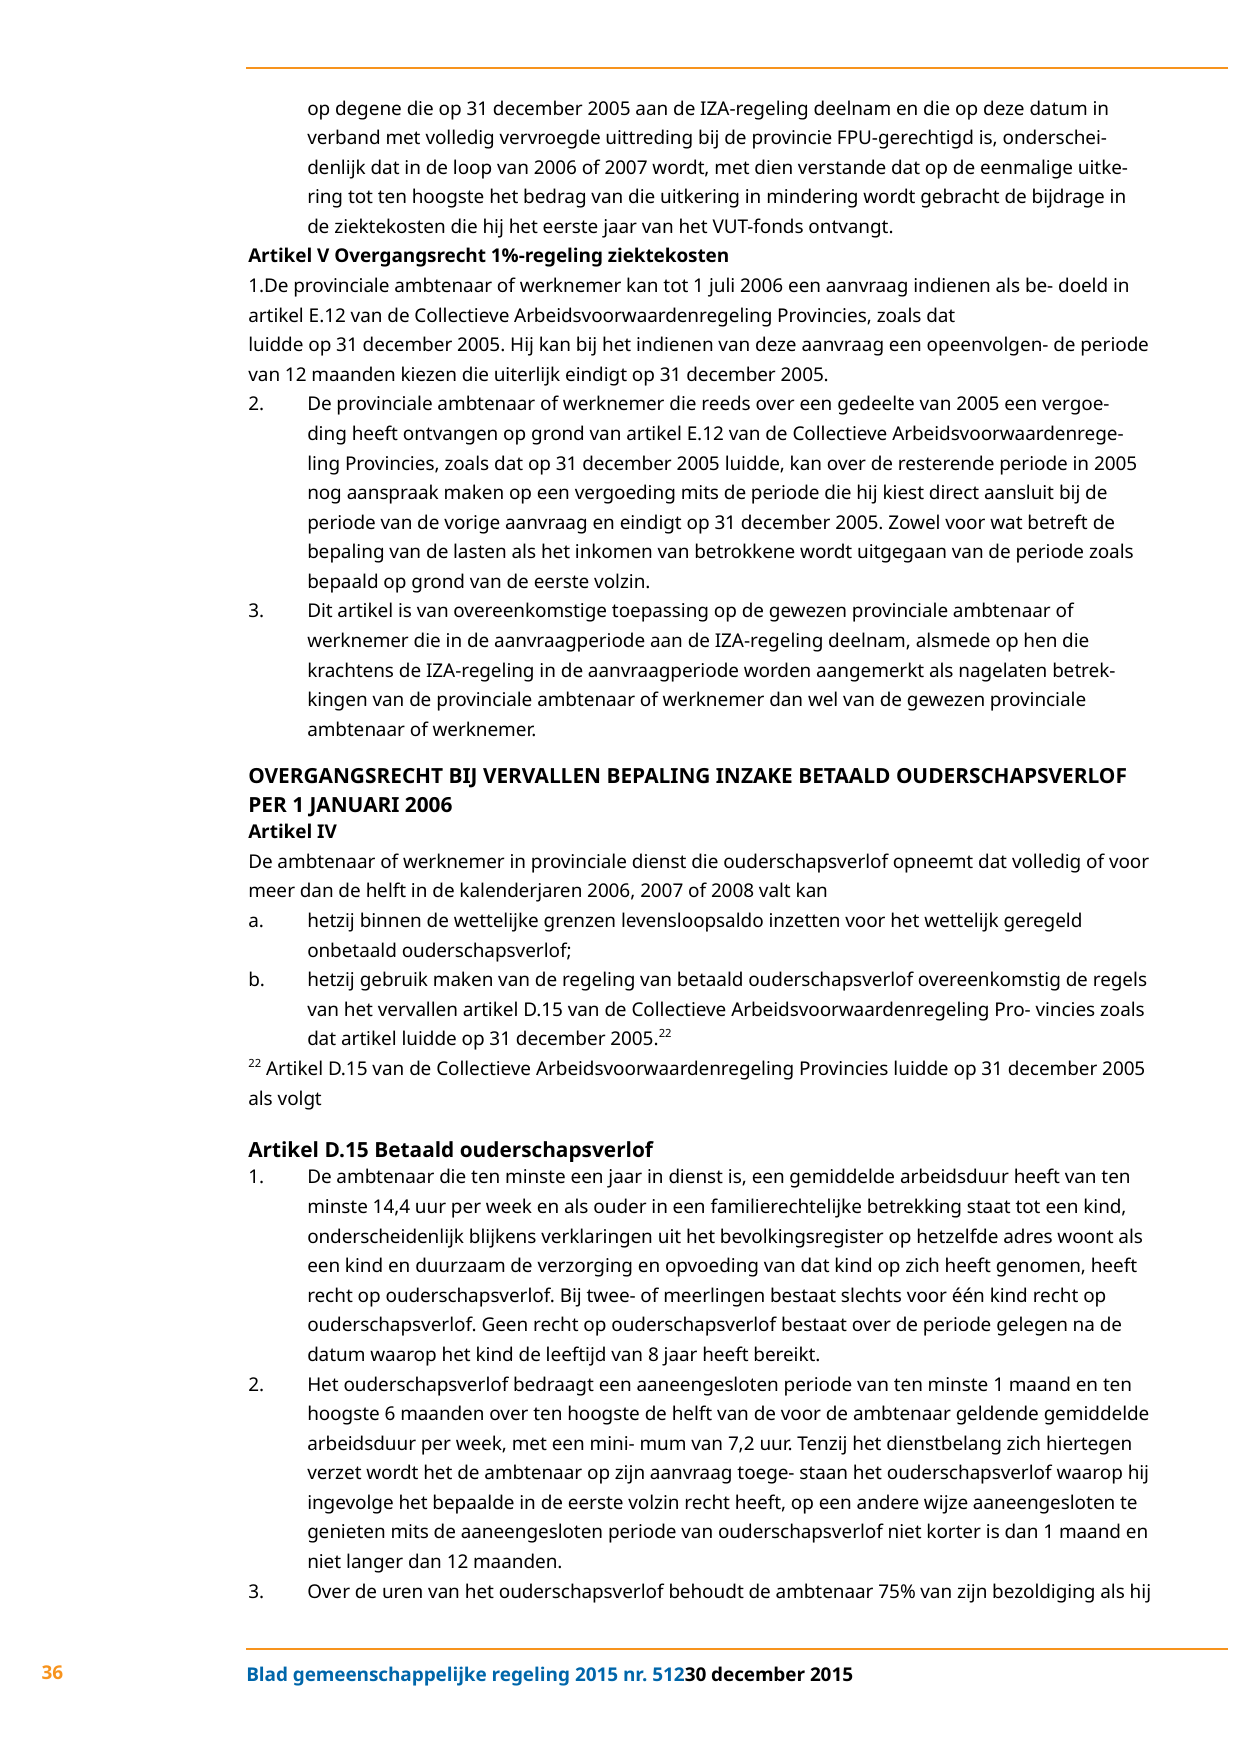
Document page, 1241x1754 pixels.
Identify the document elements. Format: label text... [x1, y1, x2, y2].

list Dit artikel is van overeenkomstige toepassing op de gewezen provinciale ambtenaar of werknemer die in de aanvraagperiode aan de IZA-regeling deelnam, alsmede op hen die krachtens de IZA-regeling in de aanvraagperiode worden aangemerkt als nagelaten betrek- kingen van de provinciale ambtenaar of werknemer dan wel van de gewezen provinciale ambtenaar of werknemer. [248, 598, 1152, 742]
text De ambtenaar of werknemer in provinciale dienst die ouderschapsverlof opneemt dat volledig of voor meer dan de helft in de kalenderjaren 2006, 2007 of 2008 valt kan [248, 848, 1152, 903]
text 22 Artikel D.15 van de Collectieve Arbeidsvoorwaardenregeling Provincies luidde op 31 december 2005 als volgt [248, 1055, 1152, 1111]
list Over de uren van het ouderschapsverlof behoudt de ambtenaar 75% van zijn bezoldiging als hij [248, 1578, 1152, 1603]
list De ambtenaar die ten minste een jaar in dienst is, een gemiddelde arbeidsduur heeft van ten minste 14,4 uur per week en als ouder in een familierechtelijke betrekking staat tot een kind, onderscheidenlijk blijkens verklaringen uit het bevolkingsregister op hetzelfde adres woont als een kind en duurzaam de verzorging en opvoeding van dat kind op zich heeft genomen, heeft recht op ouderschapsverlof. Bij twee- of meerlingen bestaat slechts voor één kind recht op ouderschapsverlof. Geen recht op ouderschapsverlof bestaat over de periode gelegen na de datum waarop het kind de leeftijd van 8 jaar heeft bereikt. [248, 1164, 1152, 1367]
text Artikel V Overgangsrecht 1%-regeling ziektekosten [248, 243, 1152, 268]
text 1.De provinciale ambtenaar of werknemer kan tot 1 juli 2006 een aanvraag indienen als be- doeld in artikel E.12 van de Collectieve Arbeidsvoorwaardenregeling Provincies, zoals dat [248, 272, 1152, 328]
list De provinciale ambtenaar of werknemer die reeds over een gedeelte van 2005 een vergoe- ding heeft ontvangen op grond van artikel E.12 van de Collectieve Arbeidsvoorwaardenrege- ling Provincies, zoals dat op 31 december 2005 luidde, kan over de resterende periode in 2005 nog aanspraak maken op een vergoeding mits de periode die hij kiest direct aansluit bij de periode van de vorige aanvraag en eindigt op 31 december 2005. Zowel voor wat betreft de bepaling van de lasten als het inkomen van betrokkene wordt uitgegaan van de periode zoals bepaald op grond van de eerste volzin. [248, 391, 1152, 594]
text luidde op 31 december 2005. Hij kan bij het indienen van deze aanvraag een opeenvolgen- de periode van 12 maanden kiezen die uiterlijk eindigt op 31 december 2005. [248, 331, 1152, 387]
list hetzij binnen de wettelijke grenzen levensloopsaldo inzetten voor het wettelijk geregeld onbetaald ouderschapsverlof; [248, 907, 1152, 963]
text Artikel D.15 Betaald ouderschapsverlof [248, 1135, 1152, 1164]
text OVERGANGSRECHT BIJ VERVALLEN BEPALING INZAKE BETAALD OUDERSCHAPSVERLOF PER 1 JANUARI 2006 [248, 762, 1152, 818]
list hetzij gebruik maken van de regeling van betaald ouderschapsverlof overeenkomstig de regels van het vervallen artikel D.15 van de Collectieve Arbeidsvoorwaardenregeling Pro- vincies zoals dat artikel luidde op 31 december 2005.22 [248, 966, 1152, 1051]
list op degene die op 31 december 2005 aan de IZA-regeling deelnam en die op deze datum in verband met volledig vervroegde uittreding bij de provincie FPU-gerechtigd is, onderschei- denlijk dat in de loop van 2006 of 2007 wordt, met dien verstande dat op de eenmalige uitke- ring tot ten hoogste het bedrag van die uitkering in mindering wordt gebracht de bijdrage in de ziektekosten die hij het eerste jaar van het VUT-fonds ontvangt. [248, 95, 1152, 239]
text Artikel IV [248, 818, 1152, 844]
picture [41, 47, 231, 172]
list Het ouderschapsverlof bedraagt een aaneengesloten periode van ten minste 1 maand en ten hoogste 6 maanden over ten hoogste de helft van de voor de ambtenaar geldende gemiddelde arbeidsduur per week, met een mini- mum van 7,2 uur. Tenzij het dienstbelang zich hiertegen verzet wordt het de ambtenaar op zijn aanvraag toege- staan het ouderschapsverlof waarop hij ingevolge het bepaalde in de eerste volzin recht heeft, op een andere wijze aaneengesloten te genieten mits de aaneengesloten periode van ouderschapsverlof niet korter is dan 1 maand en niet langer dan 12 maanden. [248, 1371, 1152, 1574]
